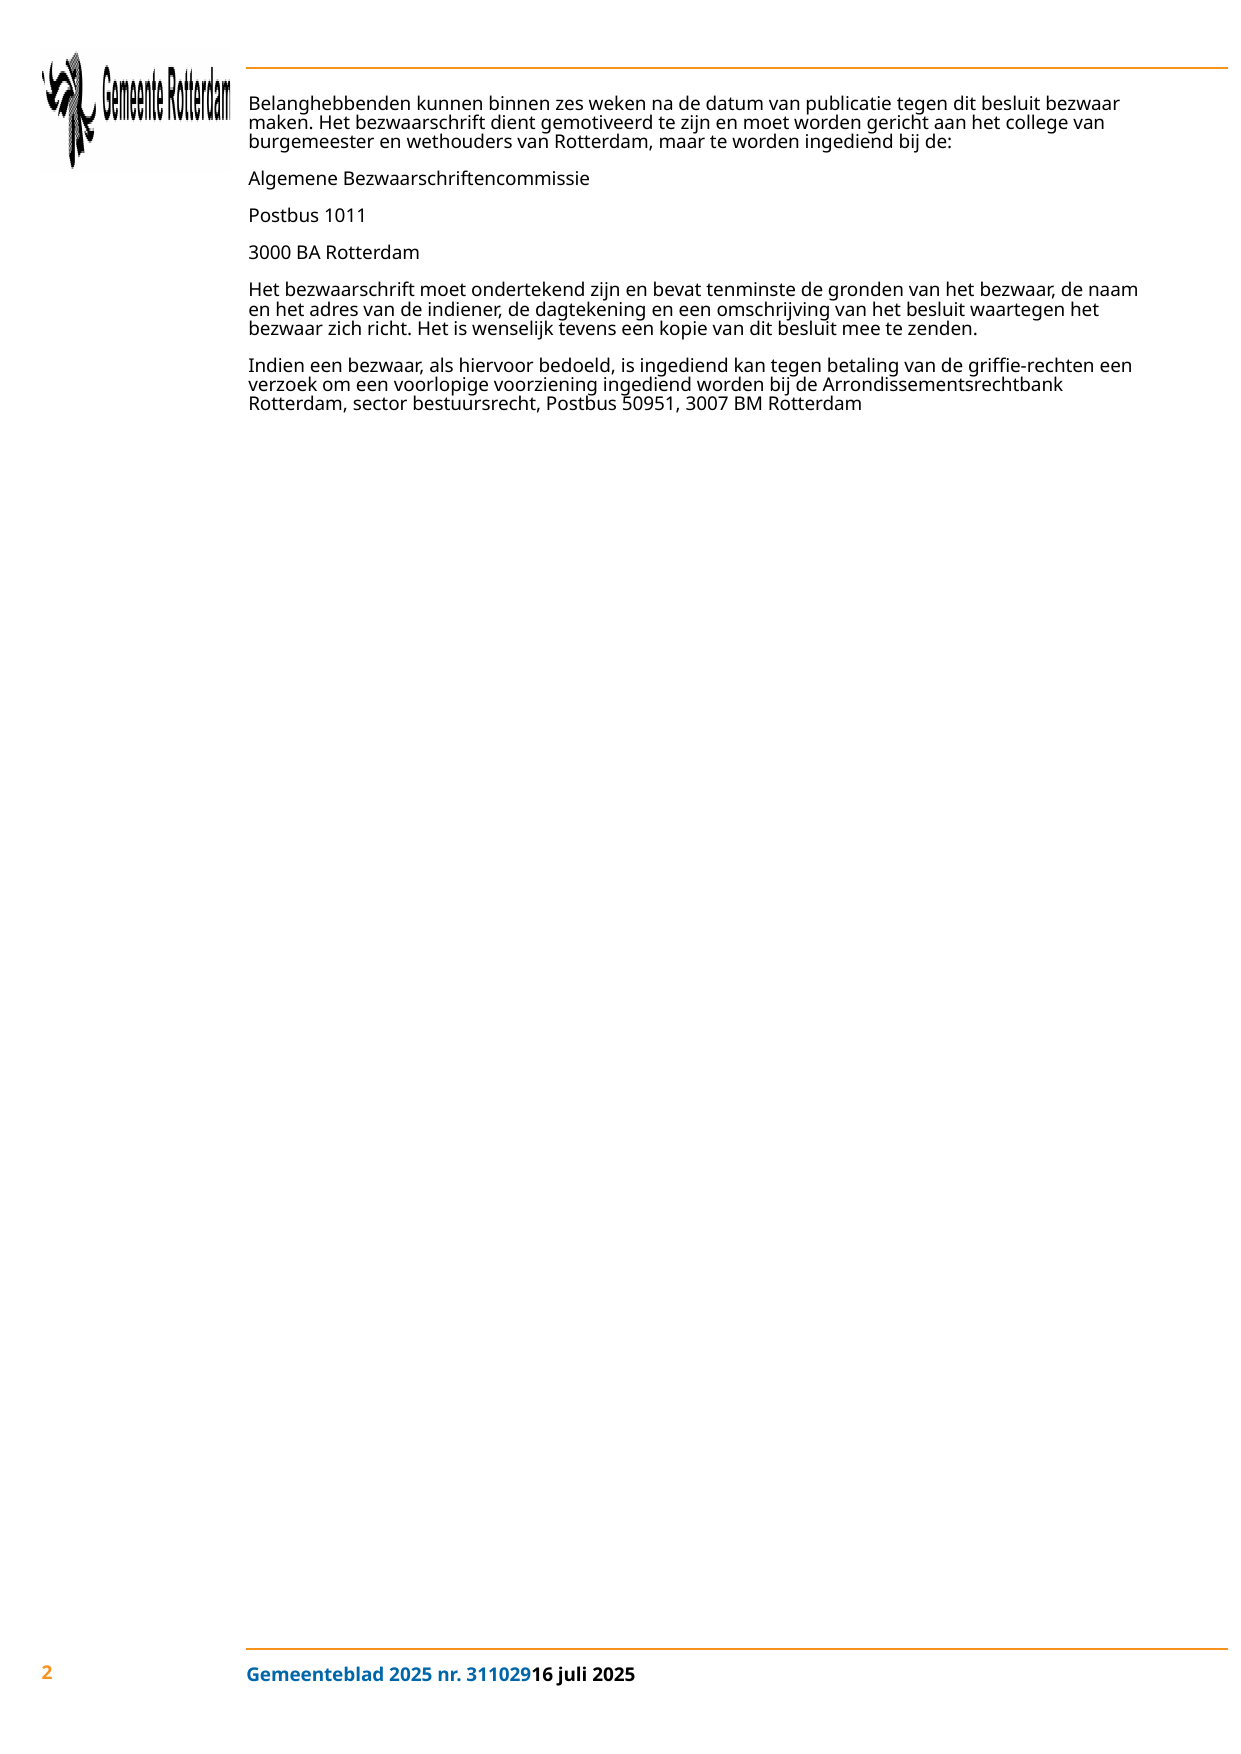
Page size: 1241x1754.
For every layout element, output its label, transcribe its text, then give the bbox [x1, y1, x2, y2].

text Algemene Bezwaarschriftencommissie [248, 170, 1152, 189]
picture [41, 47, 231, 172]
text Belanghebbenden kunnen binnen zes weken na de datum van publicatie tegen dit besluit bezwaar maken. Het bezwaarschrift dient gemotiveerd te zijn en moet worden gericht aan het college van burgemeester en wethouders van Rotterdam, maar te worden ingediend bij de: [248, 95, 1152, 153]
text Postbus 1011 [248, 207, 1152, 227]
text Indien een bezwaar, als hiervoor bedoeld, is ingediend kan tegen betaling van de griffie-rechten een verzoek om een voorlopige voorziening ingediend worden bij de Arrondissementsrechtbank Rotterdam, sector bestuursrecht, Postbus 50951, 3007 BM Rotterdam [248, 357, 1152, 414]
text 3000 BA Rotterdam [248, 244, 1152, 263]
text Het bezwaarschrift moet ondertekend zijn en bevat tenminste de gronden van het bezwaar, de naam en het adres van de indiener, de dagtekening en een omschrijving van het besluit waartegen het bezwaar zich richt. Het is wenselijk tevens een kopie van dit besluit mee te zenden. [248, 281, 1152, 339]
